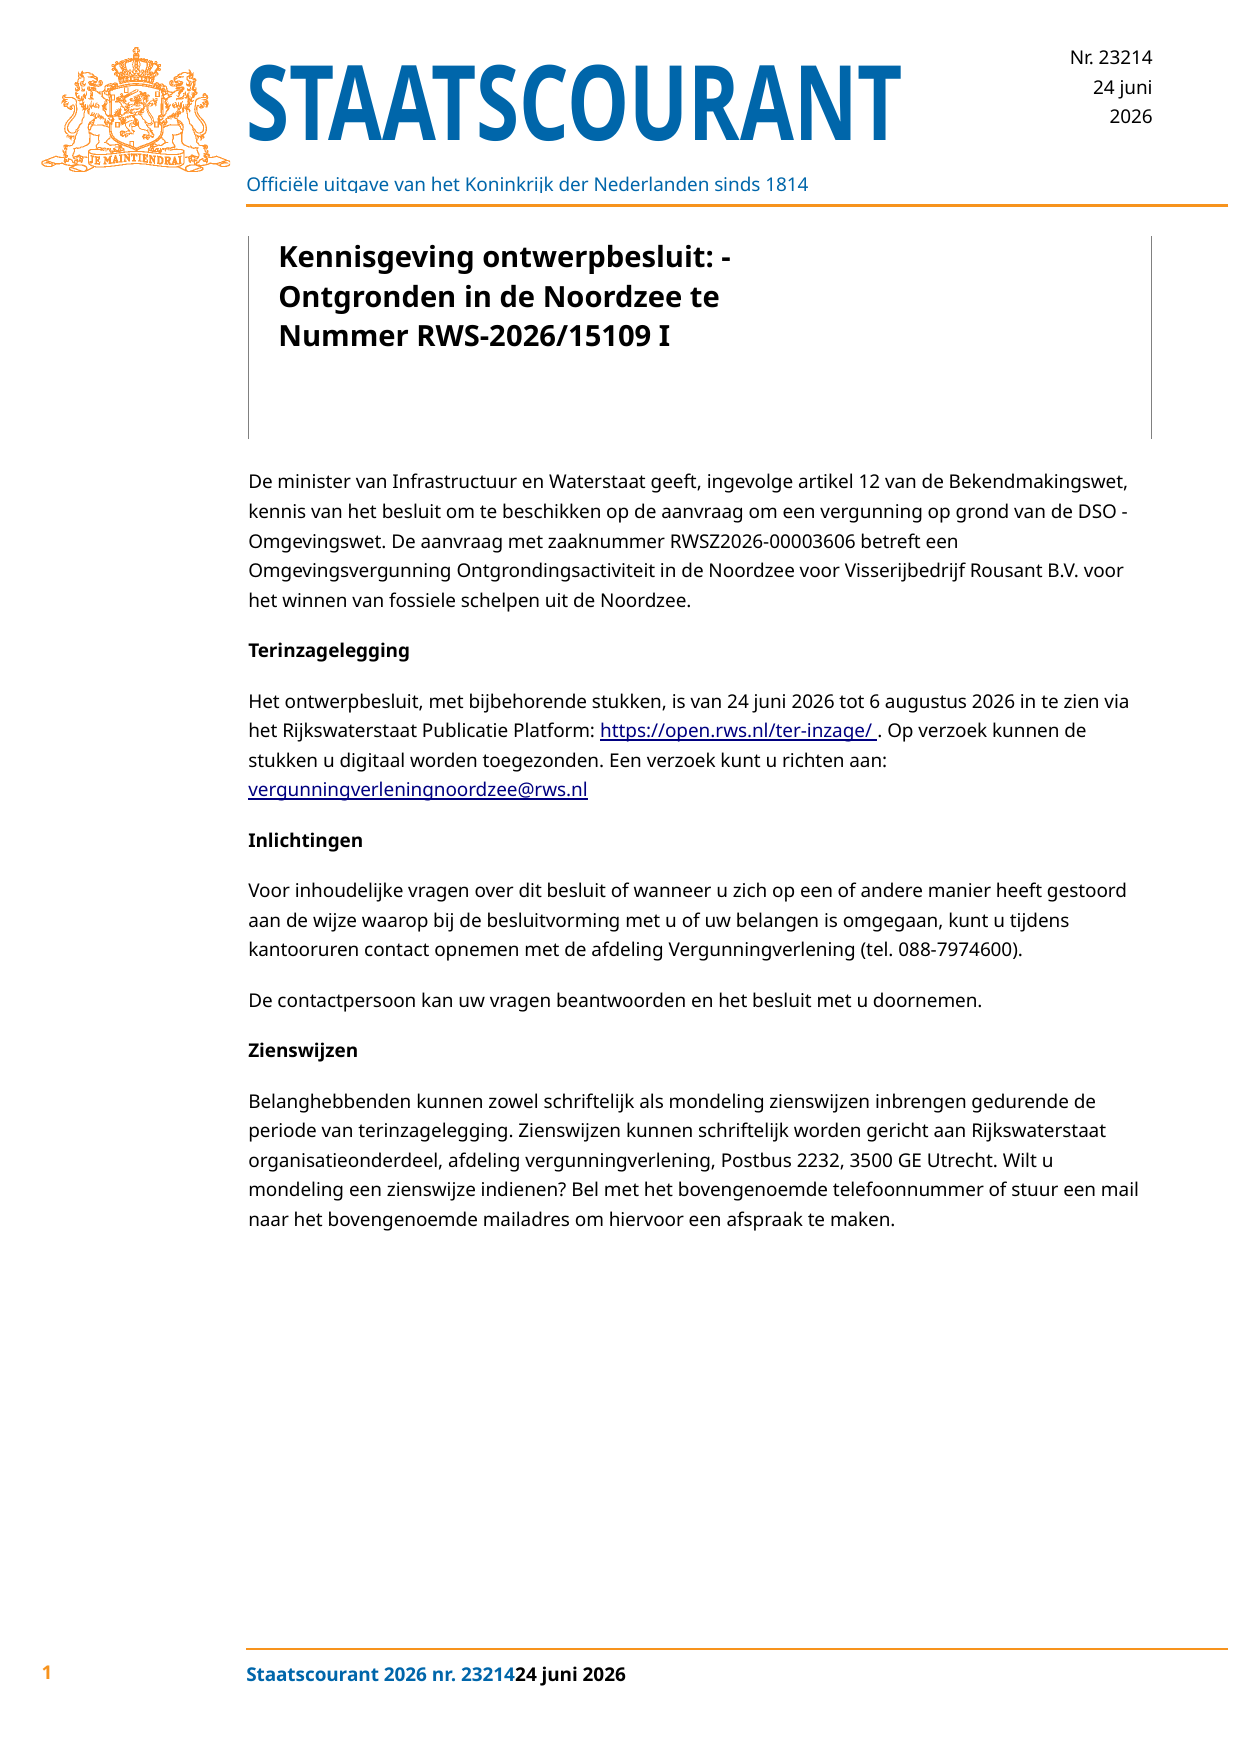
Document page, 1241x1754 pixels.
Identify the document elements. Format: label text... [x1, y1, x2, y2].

picture [912, 236, 1090, 414]
text Voor inhoudelijke vragen over dit besluit of wanneer u zich op een of andere manier heeft gestoord aan de wijze waarop bij de besluitvorming met u of uw belangen is omgegaan, kunt u tijdens kantooruren contact opnemen met de afdeling Vergunningverlening (tel. 088-7974600). [248, 877, 1152, 962]
picture [41, 47, 231, 172]
text Zienswijzen [248, 1037, 1152, 1063]
text De contactpersoon kan uw vragen beantwoorden en het besluit met u doornemen. [248, 987, 1152, 1013]
text Terinzagelegging [248, 637, 1152, 663]
text De minister van Infrastructuur en Waterstaat geeft, ingevolge artikel 12 van de Bekendmakingswet, kennis van het besluit om te beschikken op de aanvraag om een vergunning op grond van de DSO - Omgevingswet. De aanvraag met zaaknummer RWSZ2026-00003606 betreft een Omgevingsvergunning Ontgrondingsactiviteit in de Noordzee voor Visserijbedrijf Rousant B.V. voor het winnen van fossiele schelpen uit de Noordzee. [248, 469, 1152, 613]
table_header [850, 236, 912, 413]
table_header Kennisgeving ontwerpbesluit: -Ontgronden in de Noordzee te Nummer RWS-2026/15109 I [249, 236, 850, 439]
text Inlichtingen [248, 827, 1152, 853]
text Belanghebbenden kunnen zowel schriftelijk als mondeling zienswijzen inbrengen gedurende de periode van terinzagelegging. Zienswijzen kunnen schriftelijk worden gericht aan Rijkswaterstaat organisatieonderdeel, afdeling vergunningverlening, Postbus 2232, 3500 GE Utrecht. Wilt u mondeling een zienswijze indienen? Bel met het bovengenoemde telefoonnummer of stuur een mail naar het bovengenoemde mailadres om hiervoor een afspraak te maken. [248, 1088, 1152, 1232]
table_header [1090, 236, 1151, 413]
table_header [850, 414, 1151, 439]
text Het ontwerpbesluit, met bijbehorende stukken, is van 24 juni 2026 tot 6 augustus 2026 in te zien via het Rijkswaterstaat Publicatie Platform: https://open.rws.nl/ter-inzage/ . Op verzoek kunnen de stukken u digitaal worden toegezonden. Een verzoek kunt u richten aan: vergunningverleningnoordzee@rws.nl [248, 688, 1152, 802]
